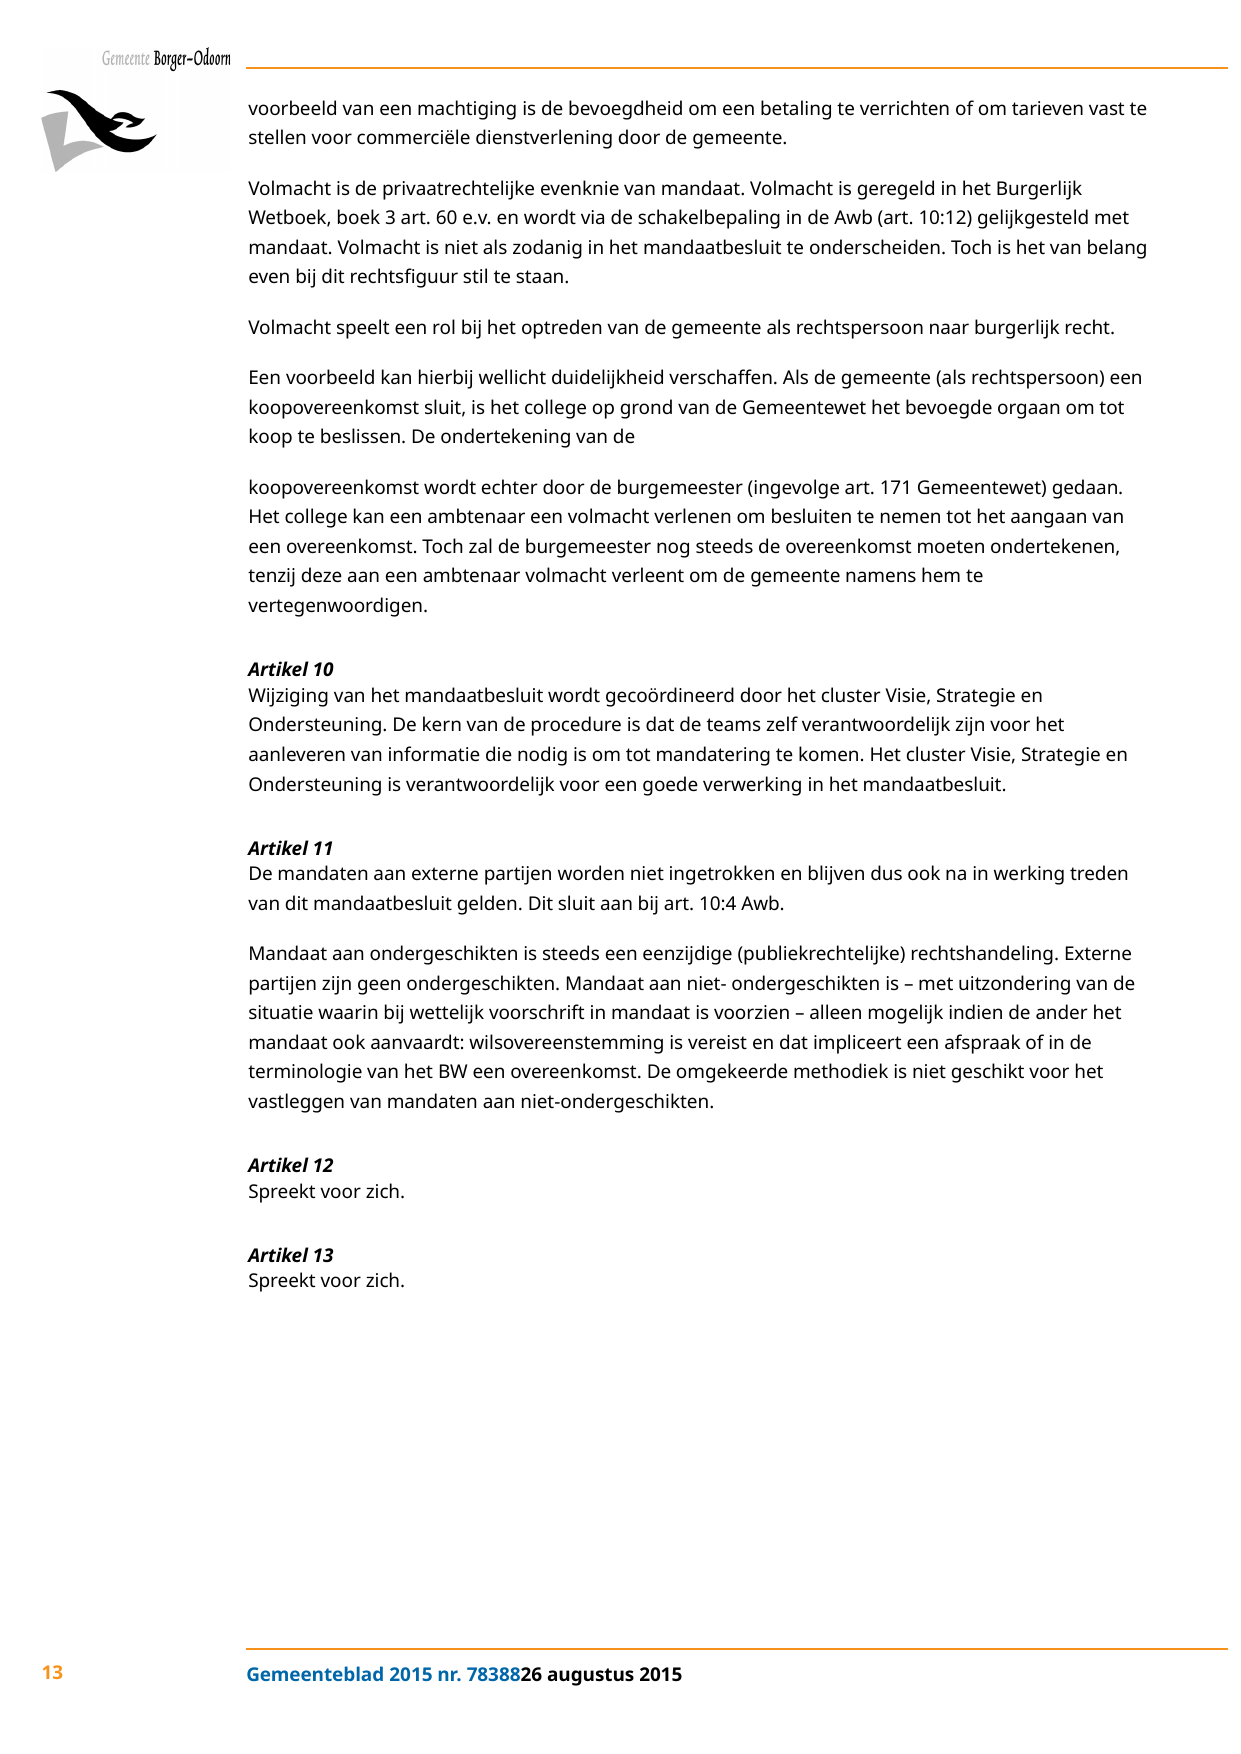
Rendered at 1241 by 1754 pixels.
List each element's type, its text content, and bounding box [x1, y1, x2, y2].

text voorbeeld van een machtiging is de bevoegdheid om een betaling te verrichten of om tarieven vast te stellen voor commerciële dienstverlening door de gemeente. [248, 95, 1152, 150]
text Mandaat aan ondergeschikten is steeds een eenzijdige (publiekrechtelijke) rechtshandeling. Externe partijen zijn geen ondergeschikten. Mandaat aan niet- ondergeschikten is – met uitzondering van de situatie waarin bij wettelijk voorschrift in mandaat is voorzien – alleen mogelijk indien de ander het mandaat ook aanvaardt: wilsovereenstemming is vereist en dat impliceert een afspraak of in de terminologie van het BW een overeenkomst. De omgekeerde methodiek is niet geschikt voor het vastleggen van mandaten aan niet-ondergeschikten. [248, 940, 1152, 1114]
text Volmacht speelt een rol bij het optreden van de gemeente als rechtspersoon naar burgerlijk recht. [248, 314, 1152, 340]
text Artikel 12 [248, 1152, 1152, 1178]
text koopovereenkomst wordt echter door de burgemeester (ingevolge art. 171 Gemeentewet) gedaan. Het college kan een ambtenaar een volmacht verlenen om besluiten te nemen tot het aangaan van een overeenkomst. Toch zal de burgemeester nog steeds de overeenkomst moeten ondertekenen, tenzij deze aan een ambtenaar volmacht verleent om de gemeente namens hem te vertegenwoordigen. [248, 474, 1152, 618]
text Artikel 13 [248, 1242, 1152, 1268]
text Artikel 11 [248, 835, 1152, 860]
text Artikel 10 [248, 656, 1152, 682]
text Een voorbeeld kan hierbij wellicht duidelijkheid verschaffen. Als de gemeente (als rechtspersoon) een koopovereenkomst sluit, is het college op grond van de Gemeentewet het bevoegde orgaan om tot koop te beslissen. De ondertekening van de [248, 364, 1152, 449]
text Volmacht is de privaatrechtelijke evenknie van mandaat. Volmacht is geregeld in het Burgerlijk Wetboek, boek 3 art. 60 e.v. en wordt via de schakelbepaling in de Awb (art. 10:12) gelijkgesteld met mandaat. Volmacht is niet als zodanig in het mandaatbesluit te onderscheiden. Toch is het van belang even bij dit rechtsfiguur stil te staan. [248, 175, 1152, 289]
text Spreekt voor zich. [248, 1268, 1152, 1293]
picture [41, 47, 231, 172]
text Spreekt voor zich. [248, 1178, 1152, 1204]
text De mandaten aan externe partijen worden niet ingetrokken en blijven dus ook na in werking treden van dit mandaatbesluit gelden. Dit sluit aan bij art. 10:4 Awb. [248, 860, 1152, 916]
text Wijziging van het mandaatbesluit wordt gecoördineerd door het cluster Visie, Strategie en Ondersteuning. De kern van de procedure is dat de teams zelf verantwoordelijk zijn voor het aanleveren van informatie die nodig is om tot mandatering te komen. Het cluster Visie, Strategie en Ondersteuning is verantwoordelijk voor een goede verwerking in het mandaatbesluit. [248, 682, 1152, 796]
